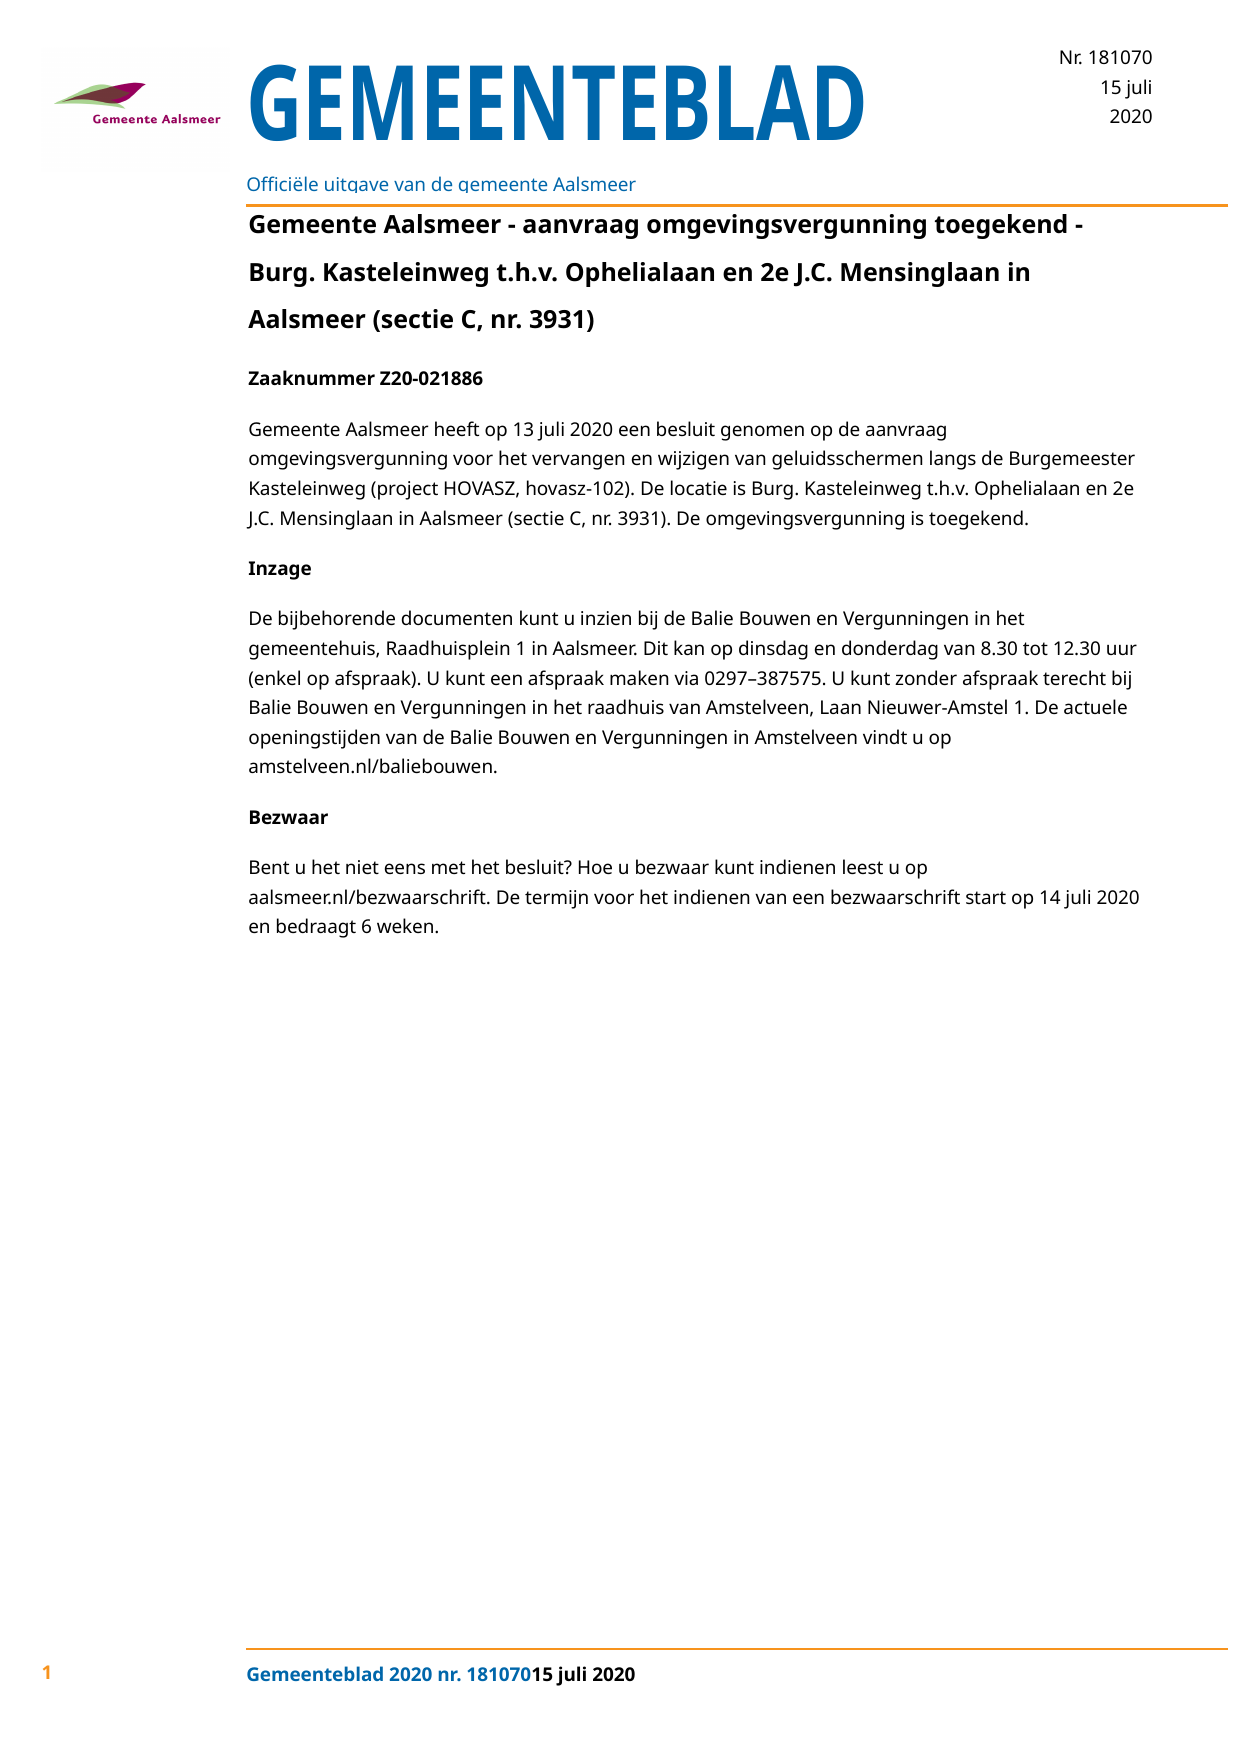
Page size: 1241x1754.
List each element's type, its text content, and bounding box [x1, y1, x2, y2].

text Gemeente Aalsmeer heeft op 13 juli 2020 een besluit genomen op de aanvraag omgevingsvergunning voor het vervangen en wijzigen van geluidsschermen langs de Burgemeester Kasteleinweg (project HOVASZ, hovasz-102). De locatie is Burg. Kasteleinweg t.h.v. Ophelialaan en 2e J.C. Mensinglaan in Aalsmeer (sectie C, nr. 3931). De omgevingsvergunning is toegekend. [248, 416, 1152, 530]
text De bijbehorende documenten kunt u inzien bij de Balie Bouwen en Vergunningen in het gemeentehuis, Raadhuisplein 1 in Aalsmeer. Dit kan op dinsdag en donderdag van 8.30 tot 12.30 uur (enkel op afspraak). U kunt een afspraak maken via 0297–387575. U kunt zonder afspraak terecht bij Balie Bouwen en Vergunningen in het raadhuis van Amstelveen, Laan Nieuwer-Amstel 1. De actuele openingstijden van de Balie Bouwen en Vergunningen in Amstelveen vindt u op amstelveen.nl/baliebouwen. [248, 606, 1152, 779]
picture [41, 47, 231, 172]
text Bent u het niet eens met het besluit? Hoe u bezwaar kunt indienen leest u op aalsmeer.nl/bezwaarschrift. De termijn voor het indienen van een bezwaarschrift start op 14 juli 2020 en bedraagt 6 weken. [248, 854, 1152, 939]
text Zaaknummer Z20-021886 [248, 366, 1152, 391]
text Gemeente Aalsmeer - aanvraag omgevingsvergunning toegekend - Burg. Kasteleinweg t.h.v. Ophelialaan en 2e J.C. Mensinglaan in Aalsmeer (sectie C, nr. 3931) [248, 207, 1152, 336]
text Inzage [248, 555, 1152, 581]
text Bezwaar [248, 804, 1152, 829]
